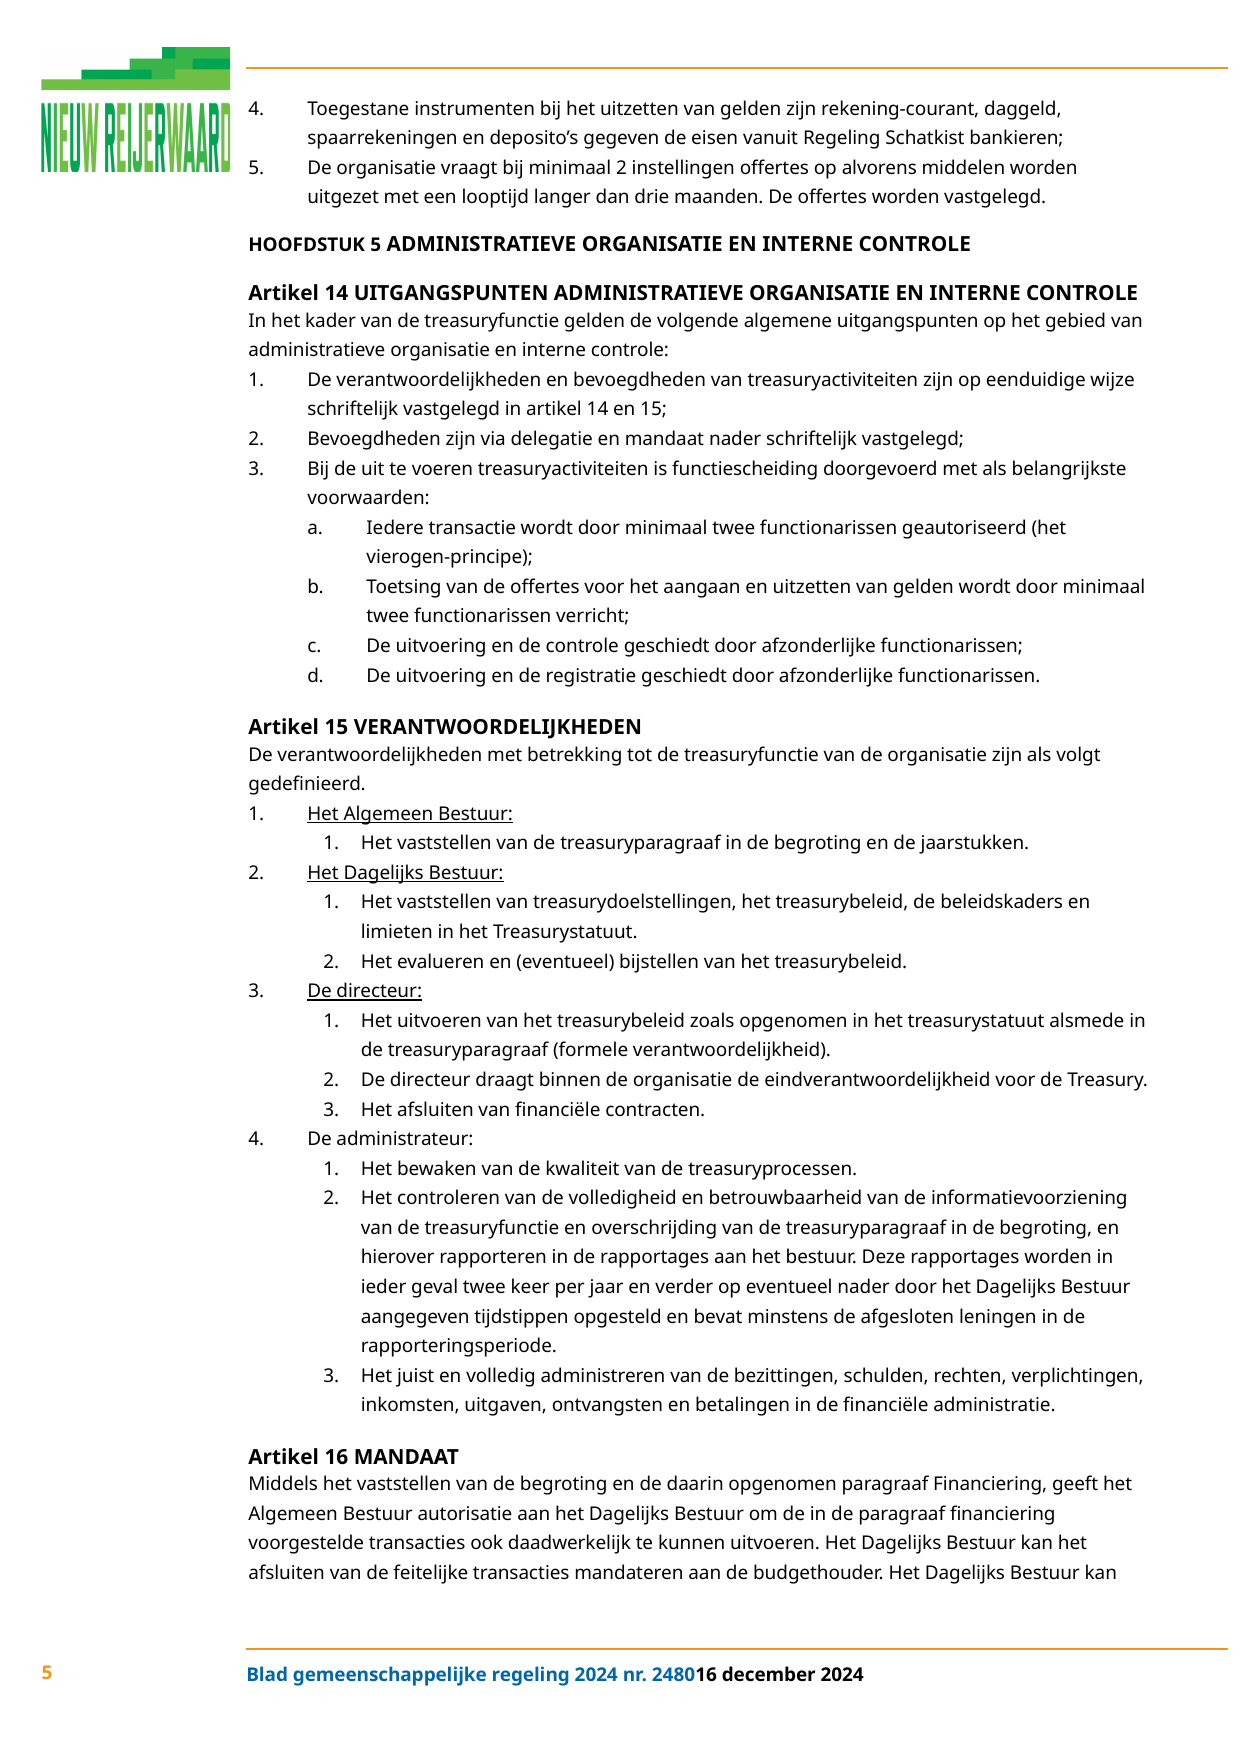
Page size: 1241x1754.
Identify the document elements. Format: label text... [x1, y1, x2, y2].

list De administrateur: [248, 1125, 1152, 1151]
list Iedere transactie wordt door minimaal twee functionarissen geautoriseerd (het vierogen-principe); [307, 514, 1152, 569]
list Het vaststellen van de treasuryparagraaf in de begroting en de jaarstukken. [323, 829, 1152, 855]
text Middels het vaststellen van de begroting en de daarin opgenomen paragraaf Financiering, geeft het Algemeen Bestuur autorisatie aan het Dagelijks Bestuur om de in de paragraaf financiering voorgestelde transacties ook daadwerkelijk te kunnen uitvoeren. Het Dagelijks Bestuur kan het afsluiten van de feitelijke transacties mandateren aan de budgethouder. Het Dagelijks Bestuur kan [248, 1470, 1152, 1585]
list Het juist en volledig administreren van de bezittingen, schulden, rechten, verplichtingen, inkomsten, uitgaven, ontvangsten en betalingen in de financiële administratie. [323, 1362, 1152, 1417]
list Het Algemeen Bestuur: [248, 800, 1152, 826]
list Het controleren van de volledigheid en betrouwbaarheid van de informatievoorziening van de treasuryfunctie en overschrijding van de treasuryparagraaf in de begroting, en hierover rapporteren in de rapportages aan het bestuur. Deze rapportages worden in ieder geval twee keer per jaar en verder op eventueel nader door het Dagelijks Bestuur aangegeven tijdstippen opgesteld en bevat minstens de afgesloten leningen in de rapporteringsperiode. [323, 1184, 1152, 1358]
list De uitvoering en de registratie geschiedt door afzonderlijke functionarissen. [307, 662, 1152, 688]
list Het vaststellen van treasurydoelstellingen, het treasurybeleid, de beleidskaders en limieten in het Treasurystatuut. [323, 889, 1152, 944]
list Het bewaken van de kwaliteit van de treasuryprocessen. [323, 1155, 1152, 1181]
list De directeur draagt binnen de organisatie de eindverantwoordelijkheid voor de Treasury. [323, 1066, 1152, 1092]
list De verantwoordelijkheden en bevoegdheden van treasuryactiviteiten zijn op eenduidige wijze schriftelijk vastgelegd in artikel 14 en 15; [248, 366, 1152, 421]
list De uitvoering en de controle geschiedt door afzonderlijke functionarissen; [307, 632, 1152, 658]
picture [41, 47, 231, 172]
list Toetsing van de offertes voor het aangaan en uitzetten van gelden wordt door minimaal twee functionarissen verricht; [307, 573, 1152, 628]
list Het uitvoeren van het treasurybeleid zoals opgenomen in het treasurystatuut alsmede in de treasuryparagraaf (formele verantwoordelijkheid). [323, 1007, 1152, 1062]
text Artikel 16 MANDAAT [248, 1442, 1152, 1470]
text HOOFDSTUK 5 ADMINISTRATIEVE ORGANISATIE EN INTERNE CONTROLE [248, 229, 1152, 258]
list Bij de uit te voeren treasuryactiviteiten is functiescheiding doorgevoerd met als belangrijkste voorwaarden: [248, 455, 1152, 510]
text Artikel 15 VERANTWOORDELIJKHEDEN [248, 712, 1152, 741]
list De organisatie vraagt bij minimaal 2 instellingen offertes op alvorens middelen worden uitgezet met een looptijd langer dan drie maanden. De offertes worden vastgelegd. [248, 154, 1152, 209]
list Bevoegdheden zijn via delegatie en mandaat nader schriftelijk vastgelegd; [248, 425, 1152, 451]
list Het evalueren en (eventueel) bijstellen van het treasurybeleid. [323, 948, 1152, 973]
text Artikel 14 UITGANGSPUNTEN ADMINISTRATIEVE ORGANISATIE EN INTERNE CONTROLE [248, 278, 1152, 307]
list Het Dagelijks Bestuur: [248, 859, 1152, 885]
text De verantwoordelijkheden met betrekking tot de treasuryfunctie van de organisatie zijn als volgt gedefinieerd. [248, 741, 1152, 796]
text In het kader van de treasuryfunctie gelden de volgende algemene uitgangspunten op het gebied van administratieve organisatie en interne controle: [248, 307, 1152, 362]
list De directeur: [248, 977, 1152, 1003]
list Het afsluiten van financiële contracten. [323, 1096, 1152, 1121]
list Toegestane instrumenten bij het uitzetten van gelden zijn rekening-courant, daggeld, spaarrekeningen en deposito’s gegeven de eisen vanuit Regeling Schatkist bankieren; [248, 95, 1152, 150]
